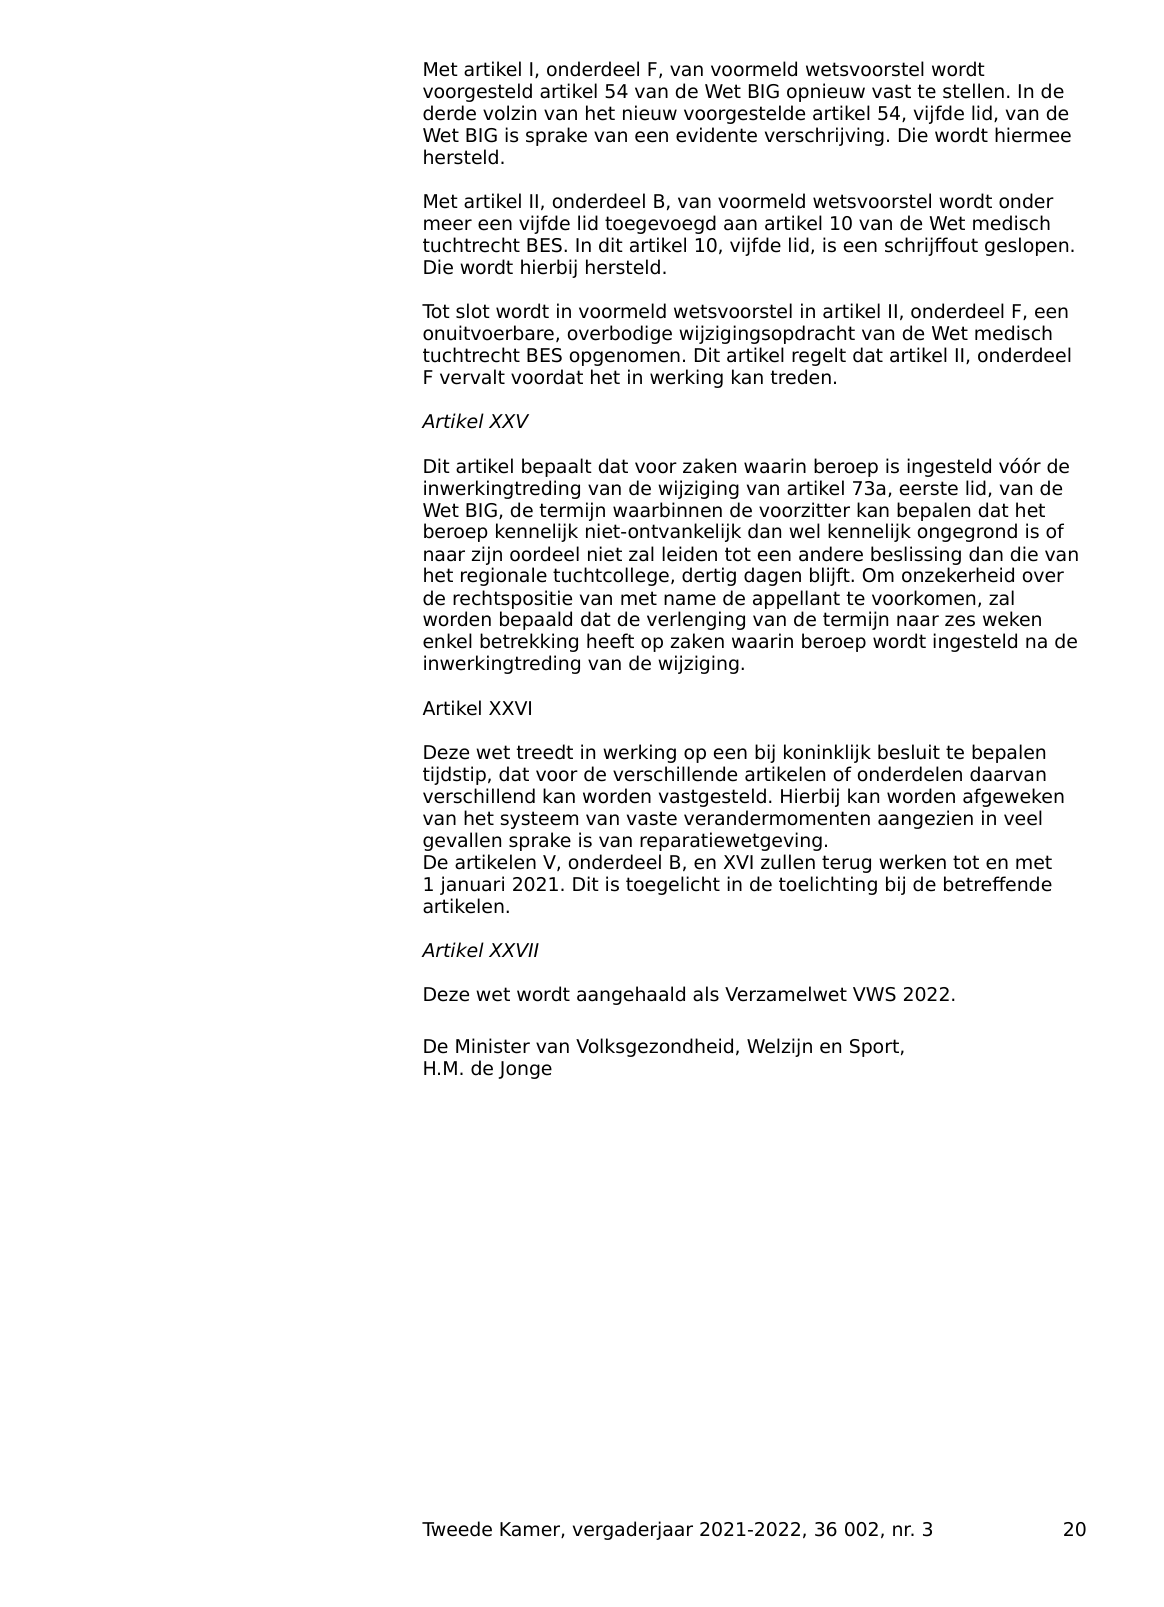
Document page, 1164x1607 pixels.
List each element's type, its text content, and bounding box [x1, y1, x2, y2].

text De artikelen V, onderdeel B, en XVI zullen terug werken tot en met 1 januari 2021. Dit is toegelicht in de toelichting bij de betreffende artikelen. [422, 852, 1087, 917]
subtitle Artikel XXVI [422, 697, 1087, 719]
text Tot slot wordt in voormeld wetsvoorstel in artikel II, onderdeel F, een onuitvoerbare, overbodige wijzigingsopdracht van de Wet medisch tuchtrecht BES opgenomen. Dit artikel regelt dat artikel II, onderdeel F vervalt voordat het in werking kan treden. [422, 301, 1087, 389]
text Deze wet treedt in werking op een bij koninklijk besluit te bepalen tijdstip, dat voor de verschillende artikelen of onderdelen daarvan verschillend kan worden vastgesteld. Hierbij kan worden afgeweken van het systeem van vaste verandermomenten aangezien in veel gevallen sprake is van reparatiewetgeving. [422, 742, 1087, 852]
text Met artikel I, onderdeel F, van voormeld wetsvoorstel wordt voorgesteld artikel 54 van de Wet BIG opnieuw vast te stellen. In de derde volzin van het nieuw voorgestelde artikel 54, vijfde lid, van de Wet BIG is sprake van een evidente verschrijving. Die wordt hiermee hersteld. [422, 59, 1087, 169]
text Met artikel II, onderdeel B, van voormeld wetsvoorstel wordt onder meer een vijfde lid toegevoegd aan artikel 10 van de Wet medisch tuchtrecht BES. In dit artikel 10, vijfde lid, is een schrijffout geslopen. Die wordt hierbij hersteld. [422, 191, 1087, 279]
subtitle Artikel XXVII [422, 940, 1087, 962]
text De Minister van Volksgezondheid, Welzijn en Sport, H.M. de Jonge [422, 1036, 1087, 1080]
text Deze wet wordt aangehaald als Verzamelwet VWS 2022. [422, 984, 1087, 1006]
subtitle Artikel XXV [422, 411, 1087, 433]
text Dit artikel bepaalt dat voor zaken waarin beroep is ingesteld vóór de inwerkingtreding van de wijziging van artikel 73a, eerste lid, van de Wet BIG, de termijn waarbinnen de voorzitter kan bepalen dat het beroep kennelijk niet-ontvankelijk dan wel kennelijk ongegrond is of naar zijn oordeel niet zal leiden tot een andere beslissing dan die van het regionale tuchtcollege, dertig dagen blijft. Om onzekerheid over de rechtspositie van met name de appellant te voorkomen, zal worden bepaald dat de verlenging van de termijn naar zes weken enkel betrekking heeft op zaken waarin beroep wordt ingesteld na de inwerkingtreding van de wijziging. [422, 456, 1087, 675]
